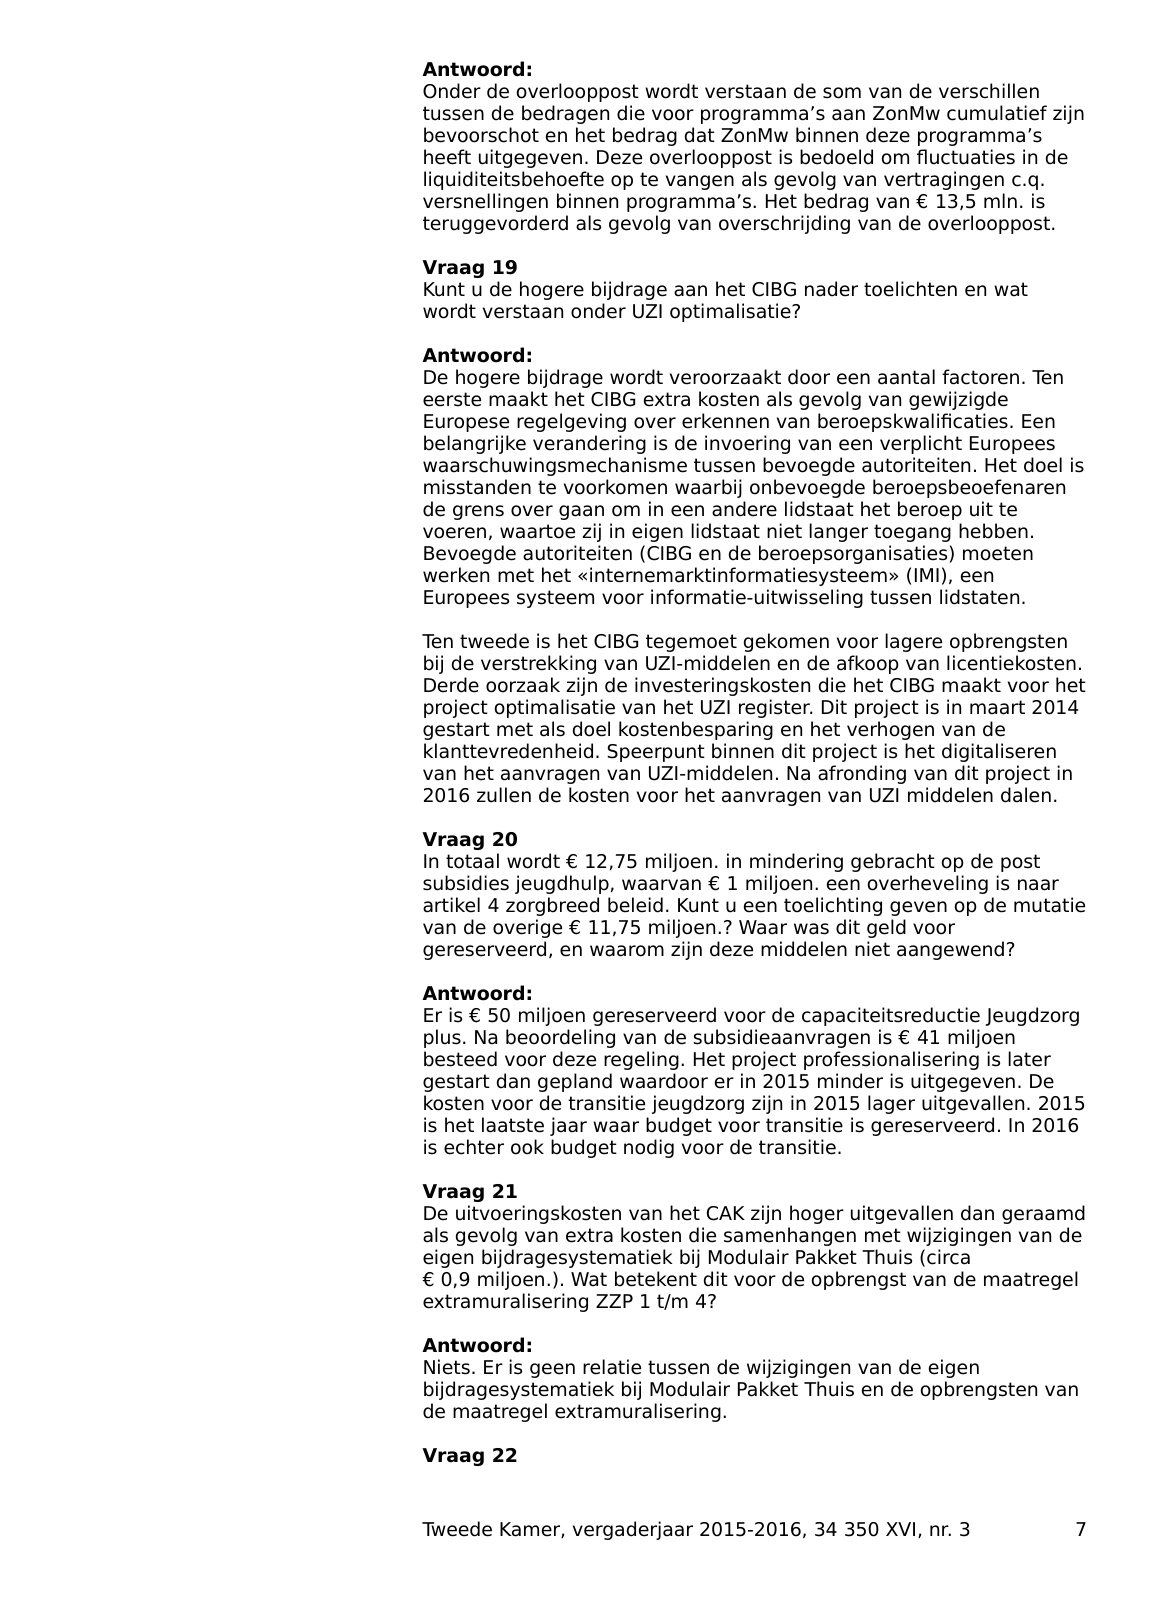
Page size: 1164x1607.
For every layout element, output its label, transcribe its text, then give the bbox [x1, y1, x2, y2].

text Antwoord: [422, 59, 1087, 81]
text Antwoord: [422, 983, 1087, 1005]
text Vraag 21 [422, 1181, 1087, 1203]
text Derde oorzaak zijn de investeringskosten die het CIBG maakt voor het project optimalisatie van het UZI register. Dit project is in maart 2014 gestart met als doel kostenbesparing en het verhogen van de klanttevredenheid. Speerpunt binnen dit project is het digitaliseren van het aanvragen van UZI-middelen. Na afronding van dit project in 2016 zullen de kosten voor het aanvragen van UZI middelen dalen. [422, 675, 1087, 807]
text Antwoord: [422, 1335, 1087, 1357]
text De hogere bijdrage wordt veroorzaakt door een aantal factoren. Ten eerste maakt het CIBG extra kosten als gevolg van gewijzigde Europese regelgeving over erkennen van beroepskwalificaties. Een belangrijke verandering is de invoering van een verplicht Europees waarschuwingsmechanisme tussen bevoegde autoriteiten. Het doel is misstanden te voorkomen waarbij onbevoegde beroepsbeoefenaren de grens over gaan om in een andere lidstaat het beroep uit te voeren, waartoe zij in eigen lidstaat niet langer toegang hebben. Bevoegde autoriteiten (CIBG en de beroepsorganisaties) moeten werken met het «internemarktinformatiesysteem» (IMI), een Europees systeem voor informatie-uitwisseling tussen lidstaten. [422, 367, 1087, 609]
text Ten tweede is het CIBG tegemoet gekomen voor lagere opbrengsten bij de verstrekking van UZI-middelen en de afkoop van licentiekosten. [422, 631, 1087, 675]
text Niets. Er is geen relatie tussen de wijzigingen van de eigen bijdragesystematiek bij Modulair Pakket Thuis en de opbrengsten van de maatregel extramuralisering. [422, 1357, 1087, 1423]
text In totaal wordt € 12,75 miljoen. in mindering gebracht op de post subsidies jeugdhulp, waarvan € 1 miljoen. een overheveling is naar artikel 4 zorgbreed beleid. Kunt u een toelichting geven op de mutatie van de overige € 11,75 miljoen.? Waar was dit geld voor gereserveerd, en waarom zijn deze middelen niet aangewend? [422, 851, 1087, 961]
text Vraag 20 [422, 829, 1087, 851]
text Vraag 19 [422, 257, 1087, 279]
text Er is € 50 miljoen gereserveerd voor de capaciteitsreductie Jeugdzorg plus. Na beoordeling van de subsidieaanvragen is € 41 miljoen besteed voor deze regeling. Het project professionalisering is later gestart dan gepland waardoor er in 2015 minder is uitgegeven. De kosten voor de transitie jeugdzorg zijn in 2015 lager uitgevallen. 2015 is het laatste jaar waar budget voor transitie is gereserveerd. In 2016 is echter ook budget nodig voor de transitie. [422, 1005, 1087, 1159]
text Kunt u de hogere bijdrage aan het CIBG nader toelichten en wat wordt verstaan onder UZI optimalisatie? [422, 279, 1087, 323]
text De uitvoeringskosten van het CAK zijn hoger uitgevallen dan geraamd als gevolg van extra kosten die samenhangen met wijzigingen van de eigen bijdragesystematiek bij Modulair Pakket Thuis (circa € 0,9 miljoen.). Wat betekent dit voor de opbrengst van de maatregel extramuralisering ZZP 1 t/m 4? [422, 1203, 1087, 1313]
text Vraag 22 [422, 1445, 1087, 1467]
text Antwoord: [422, 345, 1087, 367]
text Onder de overlooppost wordt verstaan de som van de verschillen tussen de bedragen die voor programma’s aan ZonMw cumulatief zijn bevoorschot en het bedrag dat ZonMw binnen deze programma’s heeft uitgegeven. Deze overlooppost is bedoeld om fluctuaties in de liquiditeitsbehoefte op te vangen als gevolg van vertragingen c.q. versnellingen binnen programma’s. Het bedrag van € 13,5 mln. is teruggevorderd als gevolg van overschrijding van de overlooppost. [422, 81, 1087, 235]
